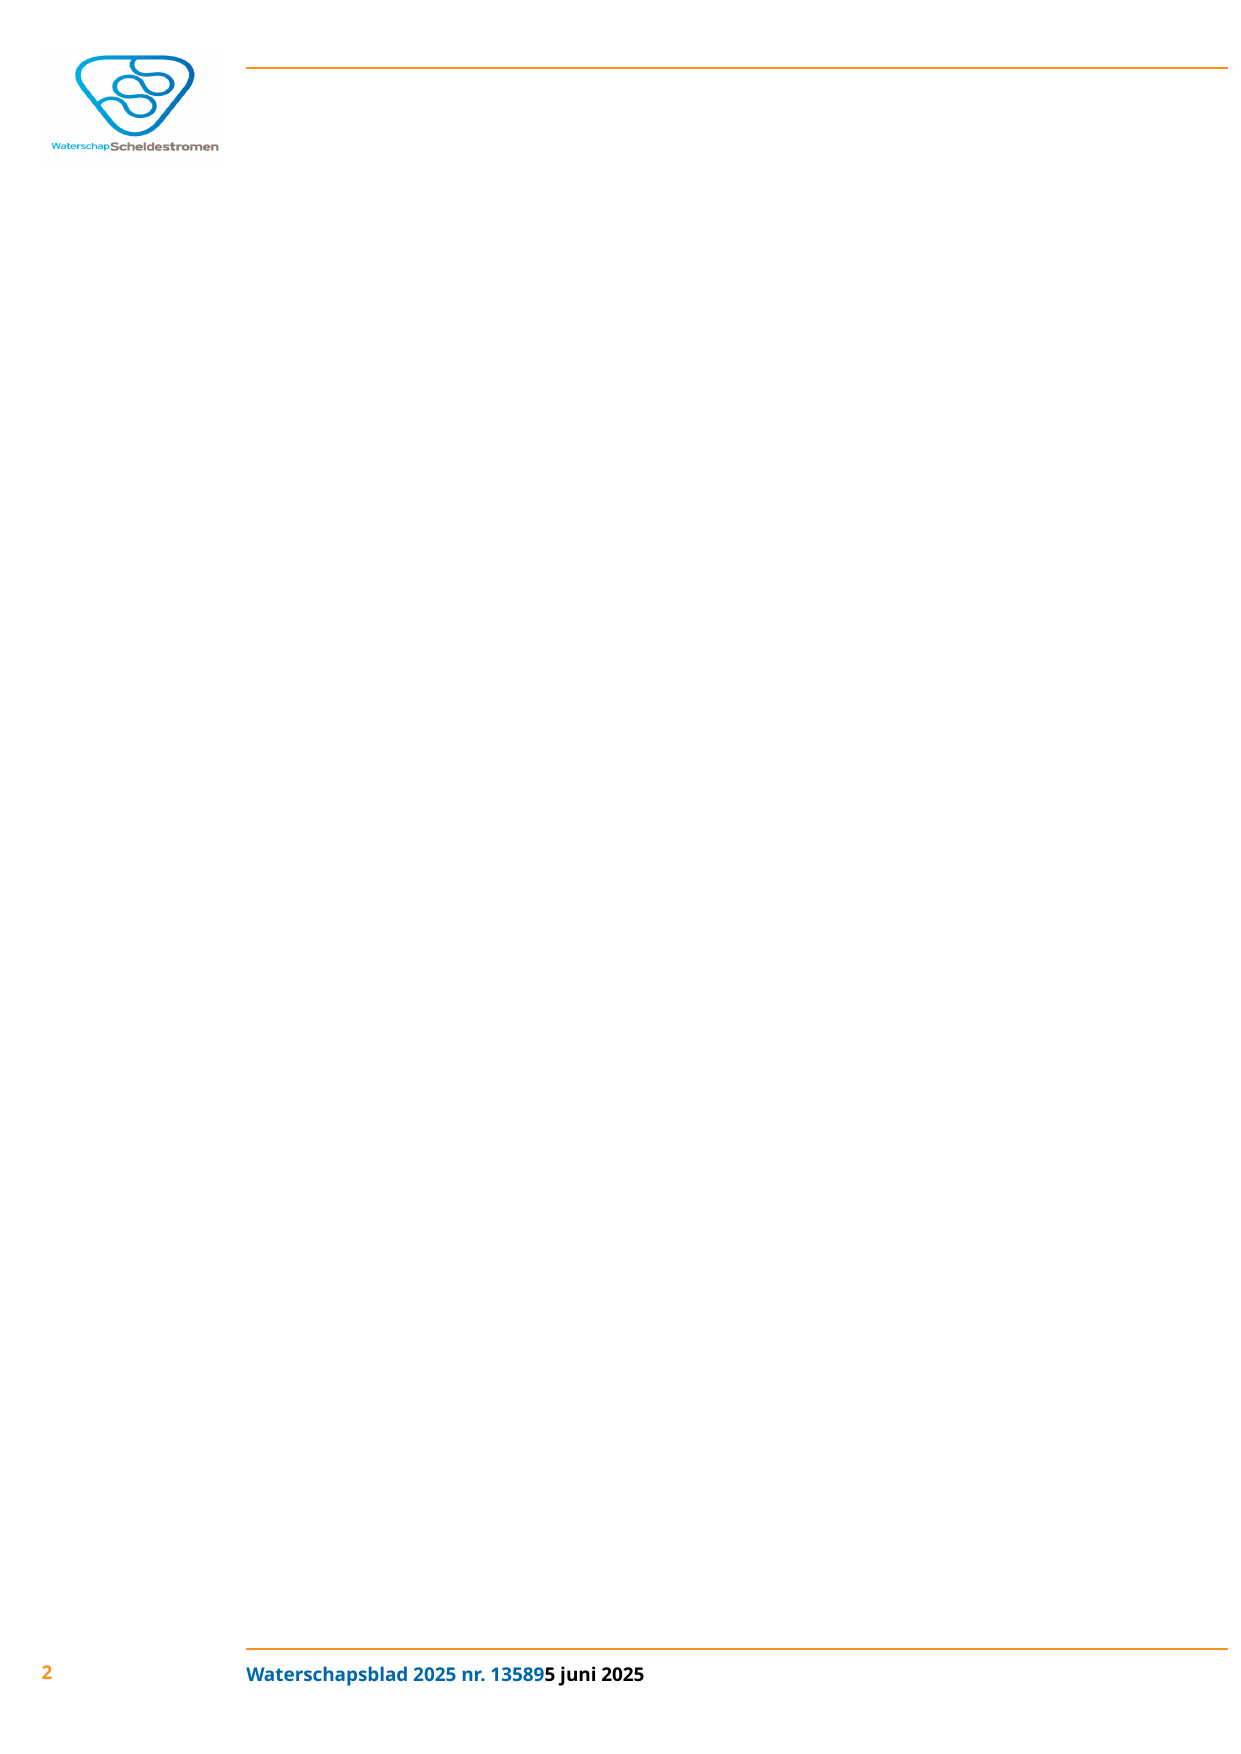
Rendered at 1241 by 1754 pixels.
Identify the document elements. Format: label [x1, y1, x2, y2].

picture [41, 47, 231, 172]
